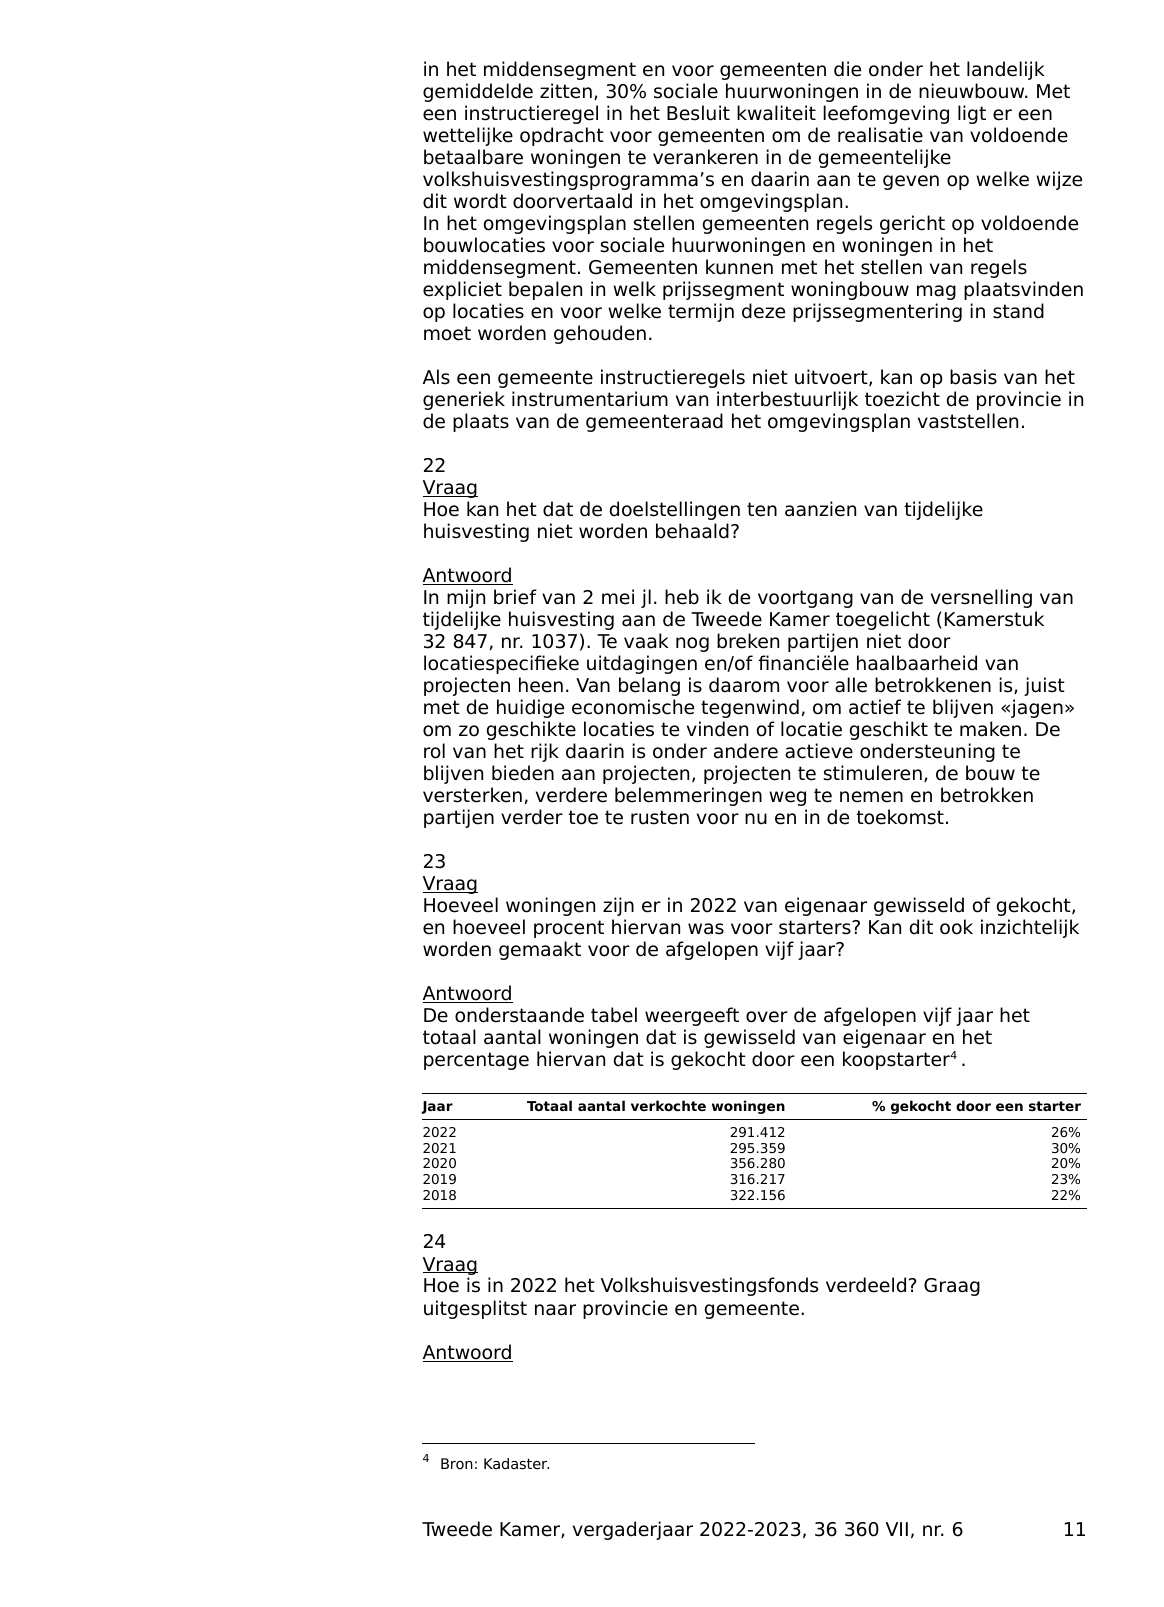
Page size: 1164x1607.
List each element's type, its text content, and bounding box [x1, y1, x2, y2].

table_cell 2020 [422, 1156, 496, 1172]
table_cell 2022 [422, 1120, 496, 1141]
text Bron: Kadaster. [422, 1452, 1087, 1474]
table_cell 322.156 [496, 1188, 791, 1208]
table_cell 30% [791, 1141, 1087, 1156]
text Hoeveel woningen zijn er in 2022 van eigenaar gewisseld of gekocht, en hoeveel procent hiervan was voor starters? Kan dit ook inzichtelijk worden gemaakt voor de afgelopen vijf jaar? [422, 895, 1087, 961]
text Hoe is in 2022 het Volkshuisvestingsfonds verdeeld? Graag uitgesplitst naar provincie en gemeente. [422, 1275, 1087, 1319]
text Vraag [422, 1253, 1087, 1275]
table_header Totaal aantal verkochte woningen [496, 1094, 791, 1119]
text Hoe kan het dat de doelstellingen ten aanzien van tijdelijke huisvesting niet worden behaald? [422, 499, 1087, 543]
text Antwoord [422, 1342, 1087, 1363]
table_cell 2021 [422, 1141, 496, 1156]
text Antwoord [422, 565, 1087, 587]
table_header Jaar [422, 1094, 496, 1119]
text In mijn brief van 2 mei jl. heb ik de voortgang van de versnelling van tijdelijke huisvesting aan de Tweede Kamer toegelicht (Kamerstuk 32 847, nr. 1037). Te vaak nog breken partijen niet door locatiespecifieke uitdagingen en/of financiële haalbaarheid van projecten heen. Van belang is daarom voor alle betrokkenen is, juist met de huidige economische tegenwind, om actief te blijven «jagen» om zo geschikte locaties te vinden of locatie geschikt te maken. De rol van het rijk daarin is onder andere actieve ondersteuning te blijven bieden aan projecten, projecten te stimuleren, de bouw te versterken, verdere belemmeringen weg te nemen en betrokken partijen verder toe te rusten voor nu en in de toekomst. [422, 587, 1087, 829]
table_cell 2019 [422, 1172, 496, 1188]
table_cell 356.280 [496, 1156, 791, 1172]
text in het middensegment en voor gemeenten die onder het landelijk gemiddelde zitten, 30% sociale huurwoningen in de nieuwbouw. Met een instructieregel in het Besluit kwaliteit leefomgeving ligt er een wettelijke opdracht voor gemeenten om de realisatie van voldoende betaalbare woningen te verankeren in de gemeentelijke volkshuisvestingsprogramma’s en daarin aan te geven op welke wijze dit wordt doorvertaald in het omgevingsplan. [422, 59, 1087, 213]
table_cell 26% [791, 1120, 1087, 1141]
table_cell 2018 [422, 1188, 496, 1208]
table_cell 22% [791, 1188, 1087, 1208]
table_cell 20% [791, 1156, 1087, 1172]
table_cell 23% [791, 1172, 1087, 1188]
table_cell 291.412 [496, 1120, 791, 1141]
text De onderstaande tabel weergeeft over de afgelopen vijf jaar het totaal aantal woningen dat is gewisseld van eigenaar en het percentage hiervan dat is gekocht door een koopstarter. [422, 1005, 1087, 1071]
text 24 [422, 1231, 1087, 1253]
text Als een gemeente instructieregels niet uitvoert, kan op basis van het generiek instrumentarium van interbestuurlijk toezicht de provincie in de plaats van de gemeenteraad het omgevingsplan vaststellen. [422, 367, 1087, 433]
table_cell 295.359 [496, 1141, 791, 1156]
text Vraag [422, 477, 1087, 499]
text 22 [422, 455, 1087, 477]
text 23 [422, 851, 1087, 873]
text Antwoord [422, 983, 1087, 1005]
text Vraag [422, 873, 1087, 895]
text In het omgevingsplan stellen gemeenten regels gericht op voldoende bouwlocaties voor sociale huurwoningen en woningen in het middensegment. Gemeenten kunnen met het stellen van regels expliciet bepalen in welk prijssegment woningbouw mag plaatsvinden op locaties en voor welke termijn deze prijssegmentering in stand moet worden gehouden. [422, 213, 1087, 345]
table_header % gekocht door een starter [791, 1094, 1087, 1119]
table_cell 316.217 [496, 1172, 791, 1188]
